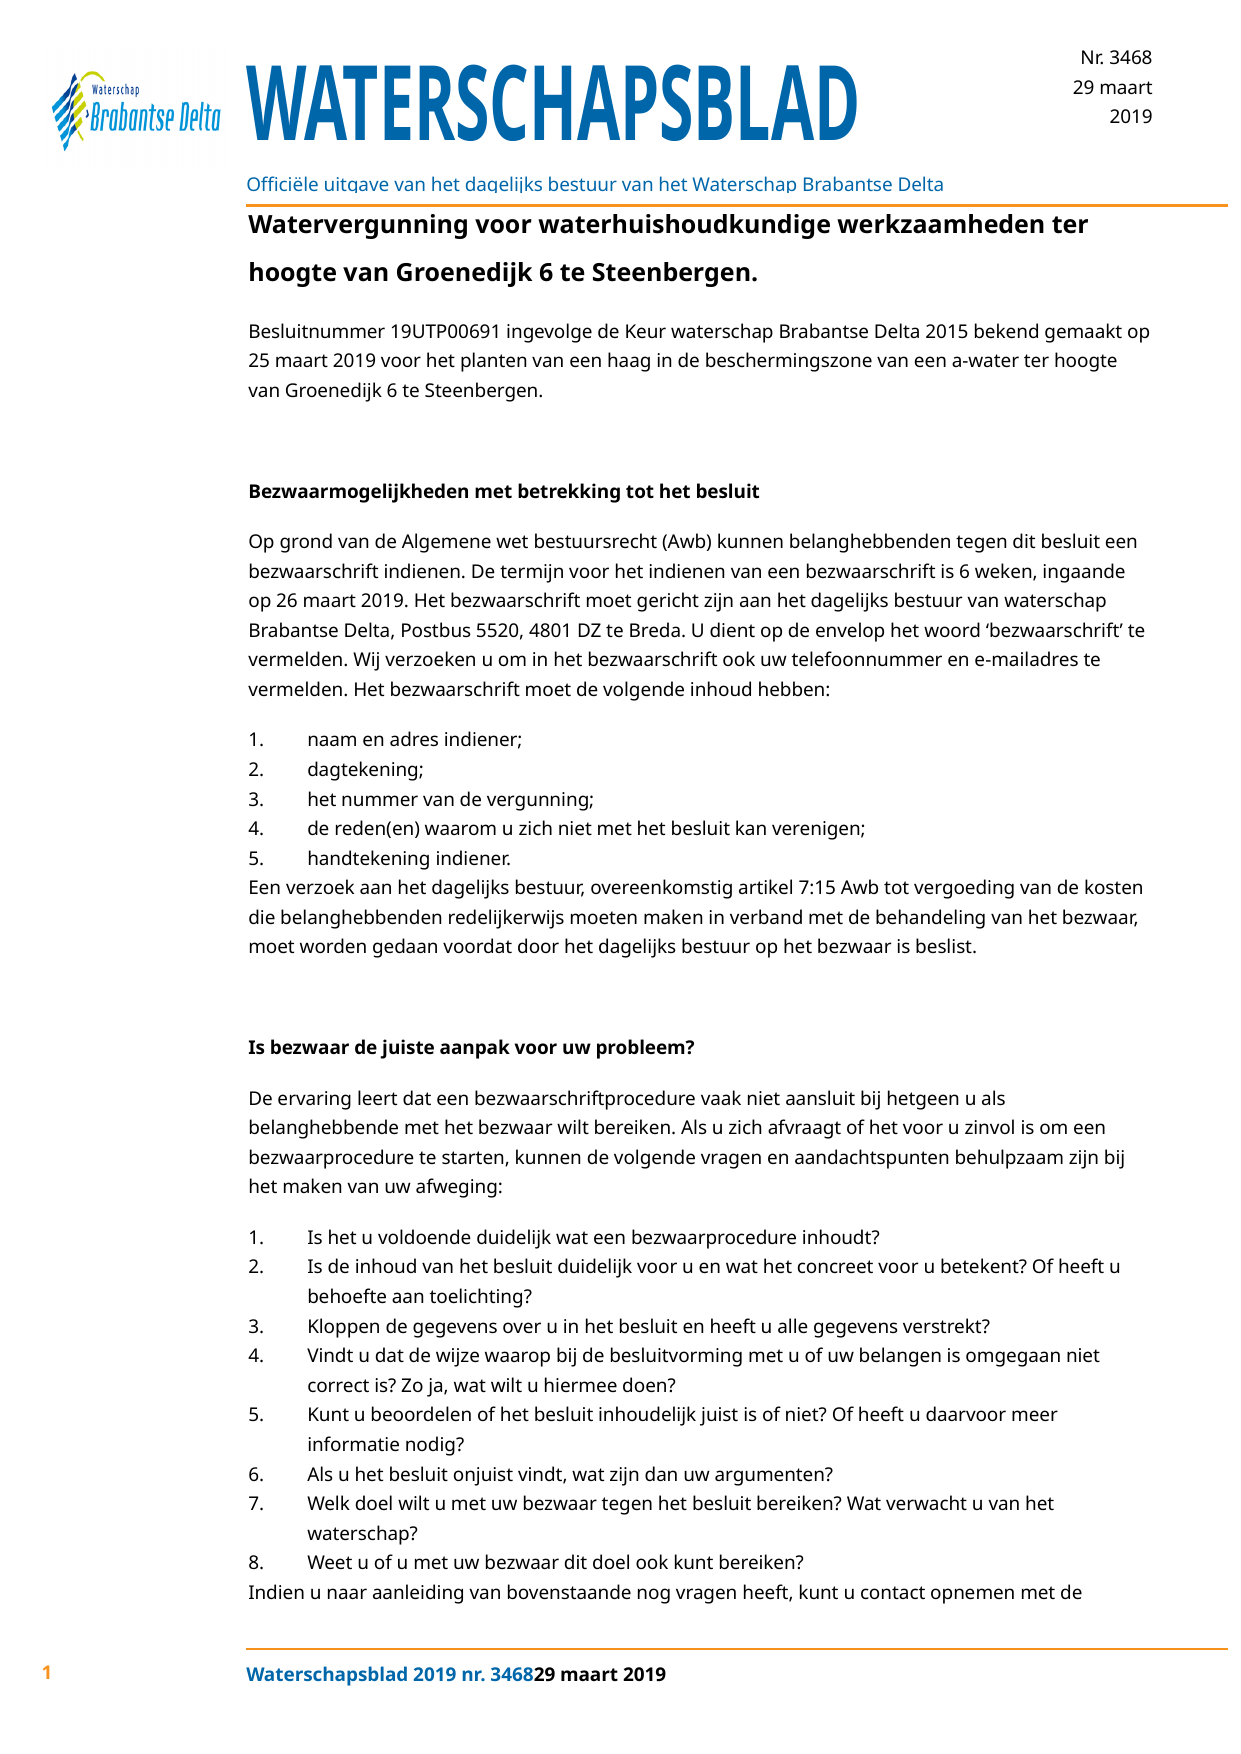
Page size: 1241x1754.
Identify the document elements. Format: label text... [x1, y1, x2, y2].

list Is de inhoud van het besluit duidelijk voor u en wat het concreet voor u betekent? Of heeft u behoefte aan toelichting? [248, 1254, 1152, 1309]
list Kloppen de gegevens over u in het besluit en heeft u alle gegevens verstrekt? [248, 1313, 1152, 1339]
picture [41, 47, 231, 172]
list de reden(en) waarom u zich niet met het besluit kan verenigen; [248, 815, 1152, 841]
text Een verzoek aan het dagelijks bestuur, overeenkomstig artikel 7:15 Awb tot vergoeding van de kosten die belanghebbenden redelijkerwijs moeten maken in verband met de behandeling van het bezwaar, moet worden gedaan voordat door het dagelijks bestuur op het bezwaar is beslist. [248, 874, 1152, 959]
list het nummer van de vergunning; [248, 786, 1152, 812]
list dagtekening; [248, 756, 1152, 782]
list Vindt u dat de wijze waarop bij de besluitvorming met u of uw belangen is omgegaan niet correct is? Zo ja, wat wilt u hiermee doen? [248, 1342, 1152, 1398]
list Is het u voldoende duidelijk wat een bezwaarprocedure inhoudt? [248, 1224, 1152, 1250]
list Weet u of u met uw bezwaar dit doel ook kunt bereiken? [248, 1549, 1152, 1575]
text Bezwaarmogelijkheden met betrekking tot het besluit [248, 478, 1152, 504]
text Watervergunning voor waterhuishoudkundige werkzaamheden ter hoogte van Groenedijk 6 te Steenbergen. [248, 207, 1152, 288]
list Als u het besluit onjuist vindt, wat zijn dan uw argumenten? [248, 1461, 1152, 1487]
list handtekening indiener. [248, 845, 1152, 871]
list Welk doel wilt u met uw bezwaar tegen het besluit bereiken? Wat verwacht u van het waterschap? [248, 1490, 1152, 1546]
text Indien u naar aanleiding van bovenstaande nog vragen heeft, kunt u contact opnemen met de [248, 1579, 1152, 1605]
text Op grond van de Algemene wet bestuursrecht (Awb) kunnen belanghebbenden tegen dit besluit een bezwaarschrift indienen. De termijn voor het indienen van een bezwaarschrift is 6 weken, ingaande op 26 maart 2019. Het bezwaarschrift moet gericht zijn aan het dagelijks bestuur van waterschap Brabantse Delta, Postbus 5520, 4801 DZ te Breda. U dient op de envelop het woord ‘bezwaarschrift’ te vermelden. Wij verzoeken u om in het bezwaarschrift ook uw telefoonnummer en e‑mailadres te vermelden. Het bezwaarschrift moet de volgende inhoud hebben: [248, 528, 1152, 702]
text De ervaring leert dat een bezwaarschriftprocedure vaak niet aansluit bij hetgeen u als belanghebbende met het bezwaar wilt bereiken. Als u zich afvraagt of het voor u zinvol is om een bezwaarprocedure te starten, kunnen de volgende vragen en aandachtspunten behulpzaam zijn bij het maken van uw afweging: [248, 1085, 1152, 1199]
list Kunt u beoordelen of het besluit inhoudelijk juist is of niet? Of heeft u daarvoor meer informatie nodig? [248, 1402, 1152, 1457]
text Is bezwaar de juiste aanpak voor uw probleem? [248, 1034, 1152, 1060]
text Besluitnummer 19UTP00691 ingevolge de Keur waterschap Brabantse Delta 2015 bekend gemaakt op 25 maart 2019 voor het planten van een haag in de beschermingszone van een a-water ter hoogte van Groenedijk 6 te Steenbergen. [248, 318, 1152, 403]
list naam en adres indiener; [248, 727, 1152, 752]
